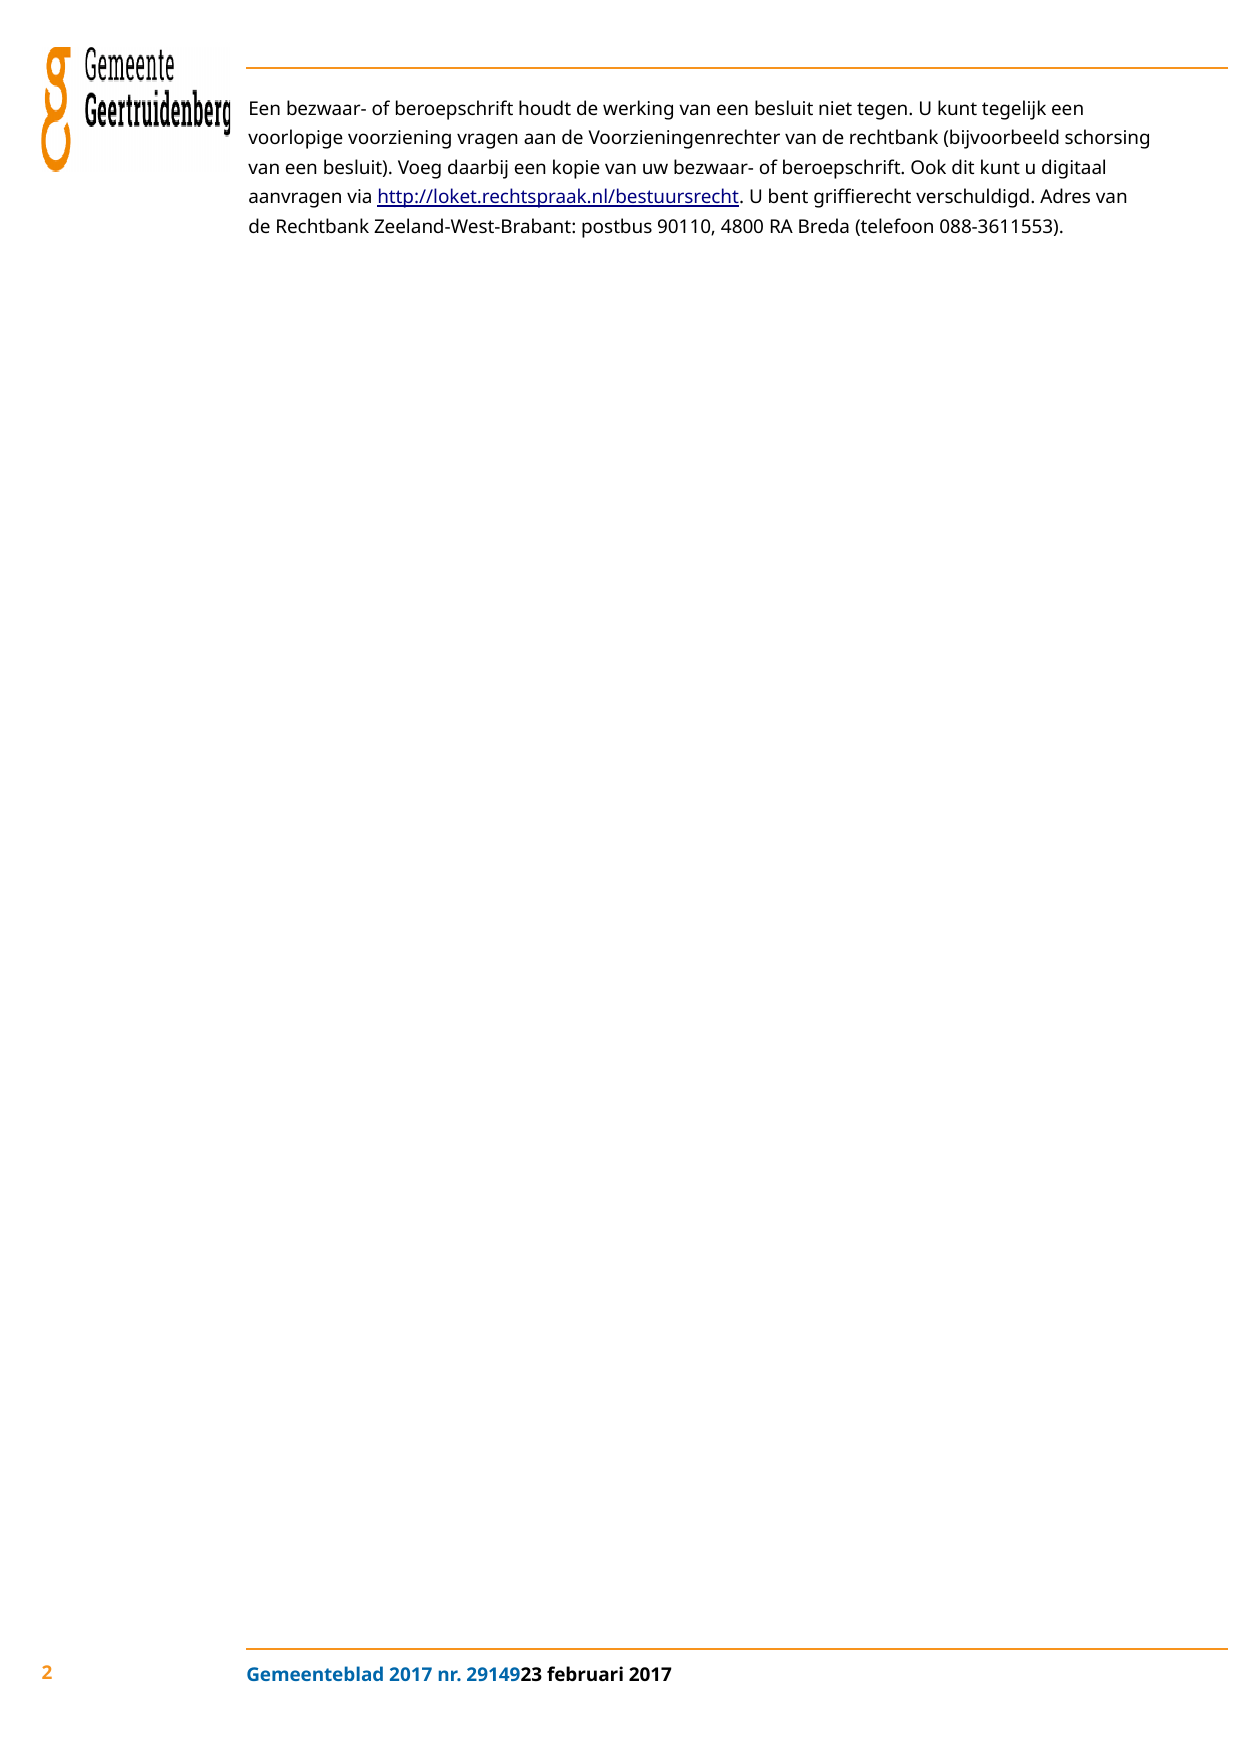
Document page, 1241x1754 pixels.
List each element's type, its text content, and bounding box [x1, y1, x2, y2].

picture [41, 47, 231, 172]
text Een bezwaar- of beroepschrift houdt de werking van een besluit niet tegen. U kunt tegelijk een voorlopige voorziening vragen aan de Voorzieningenrechter van de rechtbank (bijvoorbeeld schorsing van een besluit). Voeg daarbij een kopie van uw bezwaar- of beroepschrift. Ook dit kunt u digitaal aanvragen via http://loket.rechtspraak.nl/bestuursrecht. U bent griffierecht verschuldigd. Adres van de Rechtbank Zeeland-West-Brabant: postbus 90110, 4800 RA Breda (telefoon 088-3611553). [248, 95, 1152, 239]
